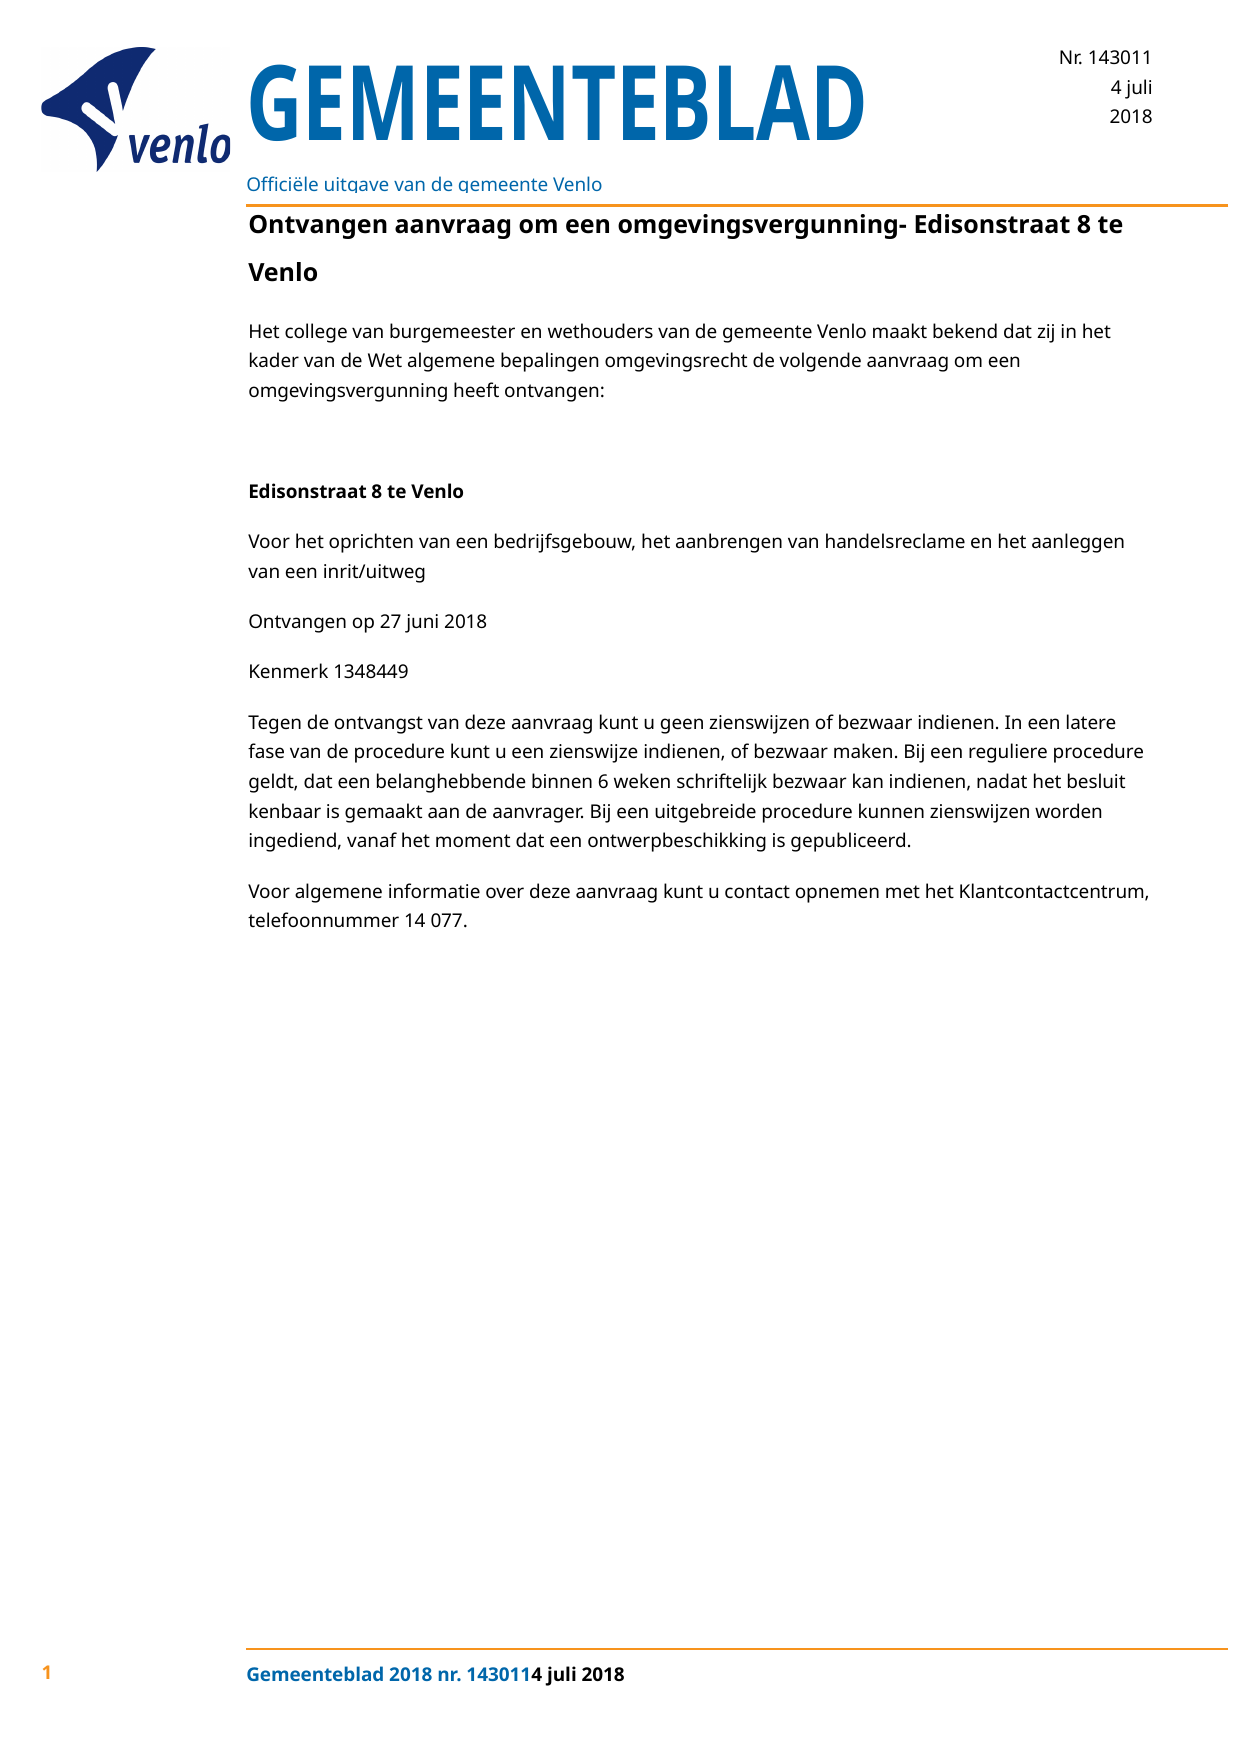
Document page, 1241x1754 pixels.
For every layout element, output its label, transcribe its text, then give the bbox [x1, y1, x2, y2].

picture [41, 47, 231, 172]
text Voor het oprichten van een bedrijfsgebouw, het aanbrengen van handelsreclame en het aanleggen van een inrit/uitweg [248, 528, 1152, 584]
text Tegen de ontvangst van deze aanvraag kunt u geen zienswijzen of bezwaar indienen. In een latere fase van de procedure kunt u een zienswijze indienen, of bezwaar maken. Bij een reguliere procedure geldt, dat een belanghebbende binnen 6 weken schriftelijk bezwaar kan indienen, nadat het besluit kenbaar is gemaakt aan de aanvrager. Bij een uitgebreide procedure kunnen zienswijzen worden ingediend, vanaf het moment dat een ontwerpbeschikking is gepubliceerd. [248, 709, 1152, 853]
text Edisonstraat 8 te Venlo [248, 478, 1152, 504]
text Ontvangen op 27 juni 2018 [248, 608, 1152, 634]
text Voor algemene informatie over deze aanvraag kunt u contact opnemen met het Klantcontactcentrum, telefoonnummer 14 077. [248, 878, 1152, 933]
text Kenmerk 1348449 [248, 659, 1152, 684]
text Ontvangen aanvraag om een omgevingsvergunning- Edisonstraat 8 te Venlo [248, 207, 1152, 288]
text Het college van burgemeester en wethouders van de gemeente Venlo maakt bekend dat zij in het kader van de Wet algemene bepalingen omgevingsrecht de volgende aanvraag om een omgevingsvergunning heeft ontvangen: [248, 318, 1152, 403]
